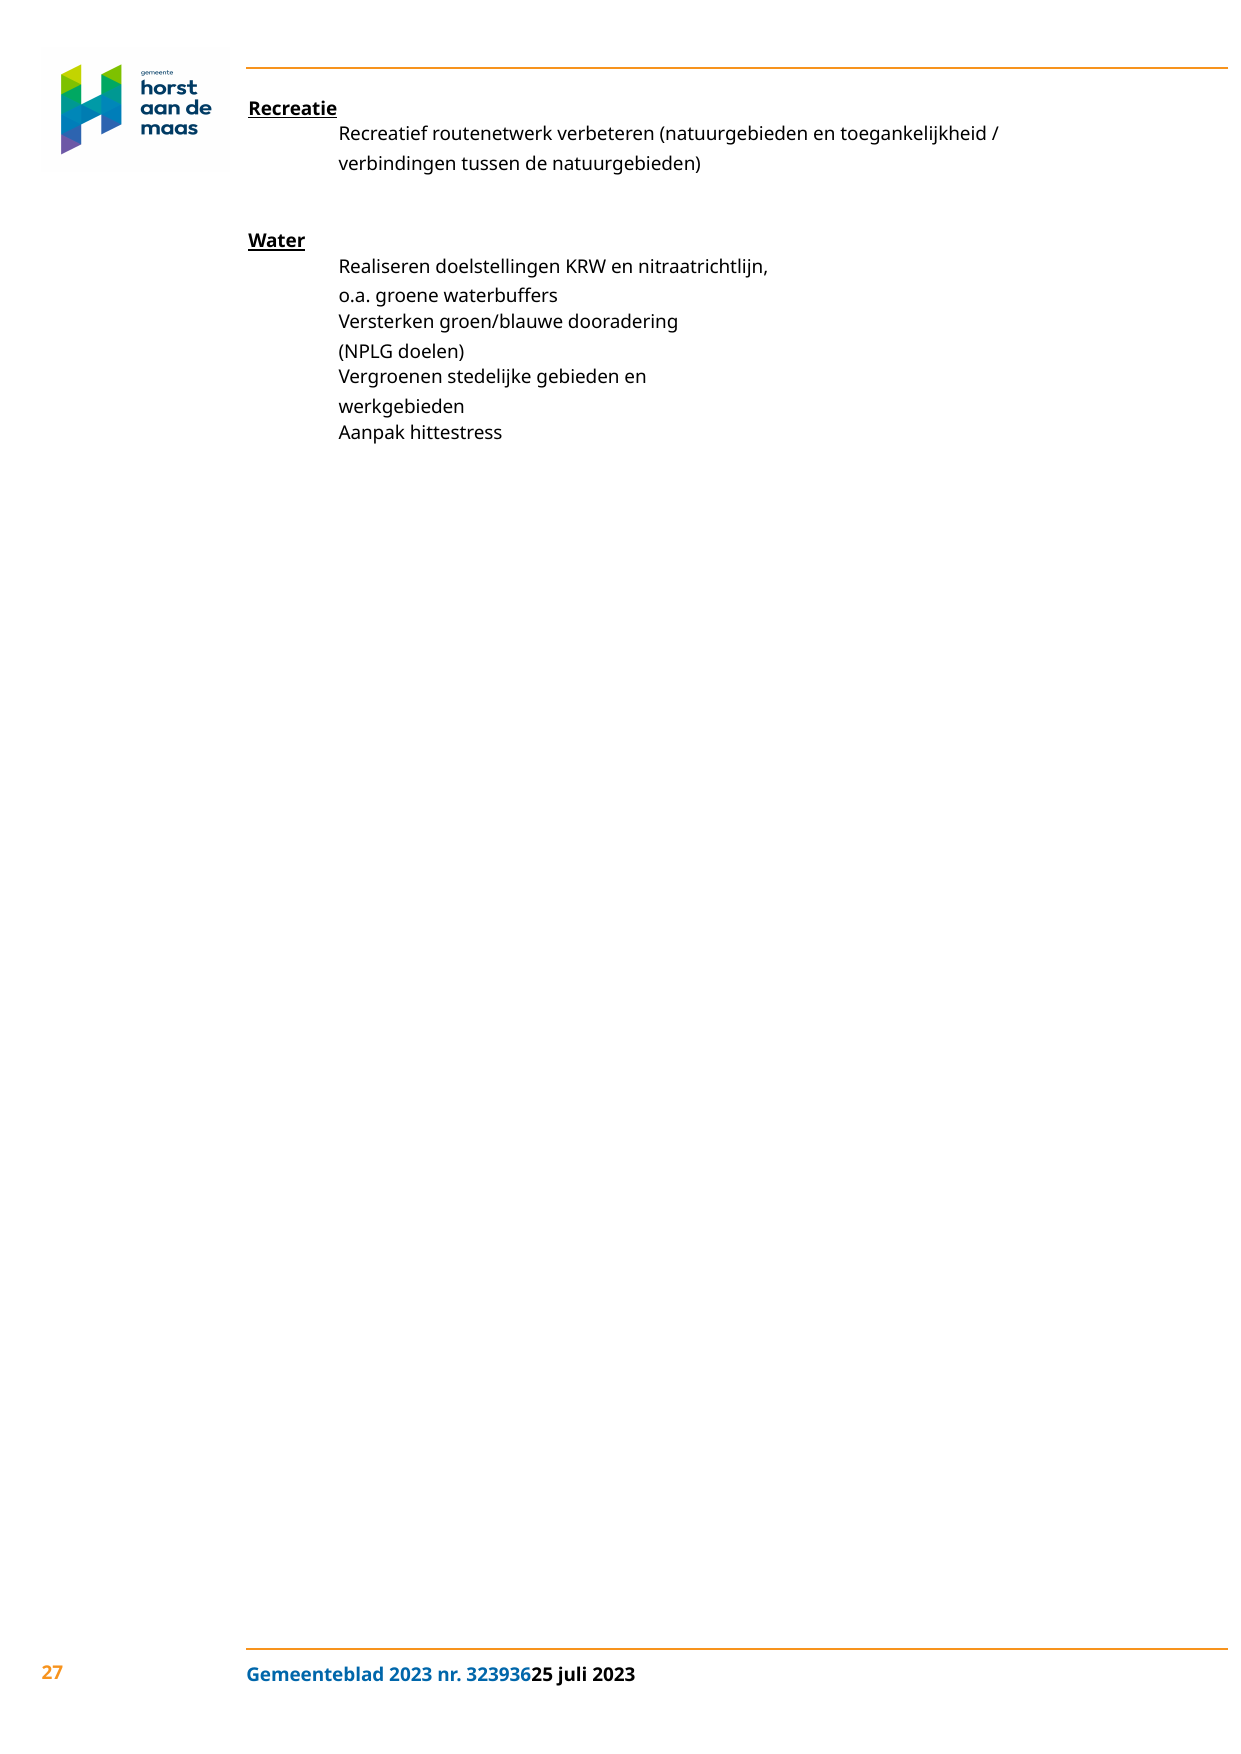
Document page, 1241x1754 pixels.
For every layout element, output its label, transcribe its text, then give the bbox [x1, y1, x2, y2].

table_cell [1061, 176, 1152, 202]
table_cell Aanpak hittestress [338, 419, 519, 445]
table_cell [700, 202, 790, 227]
table_cell [971, 470, 1061, 496]
table_cell [881, 227, 971, 253]
table_cell Recreatief routenetwerk verbeteren (natuurgebieden en toegankelijkheid / verbindingen tussen de natuurgebieden) [338, 121, 1061, 176]
table_cell [1061, 419, 1152, 445]
table_cell [519, 95, 609, 121]
table_cell [248, 253, 338, 308]
table_cell [248, 176, 338, 202]
table_cell [338, 176, 429, 202]
table_cell [881, 308, 971, 364]
table_cell [338, 227, 429, 253]
table_cell [609, 176, 700, 202]
table_cell [971, 253, 1061, 308]
table_cell [1061, 202, 1152, 227]
table_cell [700, 95, 790, 121]
table_cell Versterken groen/blauwe dooradering (NPLG doelen) [338, 308, 700, 364]
table_cell [248, 470, 338, 496]
table_cell [609, 227, 700, 253]
table_cell [971, 202, 1061, 227]
table_cell [248, 364, 338, 419]
table_cell [519, 419, 609, 445]
table_cell [881, 253, 971, 308]
table_cell [519, 445, 609, 470]
table_cell [790, 419, 881, 445]
table_cell [790, 253, 881, 308]
table_cell [700, 419, 790, 445]
table_cell [1061, 364, 1152, 419]
table_cell [1061, 470, 1152, 496]
table_cell [429, 227, 519, 253]
table_cell [700, 308, 790, 364]
table_cell [790, 364, 881, 419]
table_cell [881, 176, 971, 202]
table_cell [971, 176, 1061, 202]
table_cell [519, 176, 609, 202]
table_cell [338, 445, 429, 470]
table_cell [971, 364, 1061, 419]
table_cell [1061, 253, 1152, 308]
table_cell [338, 470, 429, 496]
table_cell [971, 227, 1061, 253]
table_cell [971, 445, 1061, 470]
table_cell Recreatie [248, 95, 338, 121]
picture [41, 47, 231, 172]
table_cell [1061, 445, 1152, 470]
table_cell [790, 202, 881, 227]
table_cell [248, 308, 338, 364]
table_cell [790, 470, 881, 496]
table_cell [881, 445, 971, 470]
table_cell [429, 470, 519, 496]
table_cell [700, 445, 790, 470]
table_cell [519, 227, 609, 253]
table_cell [971, 308, 1061, 364]
table_cell [1061, 121, 1152, 176]
table_cell [519, 470, 609, 496]
table_cell [429, 445, 519, 470]
table_cell [609, 419, 700, 445]
table_cell [881, 202, 971, 227]
table_cell [881, 470, 971, 496]
table_cell [248, 445, 338, 470]
table_cell [248, 419, 338, 445]
table_cell Water [248, 227, 338, 253]
table_cell [519, 202, 609, 227]
table_cell [609, 445, 700, 470]
table_cell [1061, 95, 1152, 121]
table_cell [790, 445, 881, 470]
table_cell [429, 202, 519, 227]
table_cell [609, 95, 700, 121]
table_cell [881, 364, 971, 419]
table_cell [700, 176, 790, 202]
table_cell [790, 227, 881, 253]
table_cell [248, 121, 338, 176]
table_cell [429, 95, 519, 121]
table_cell Realiseren doelstellingen KRW en nitraatrichtlijn, o.a. groene waterbuffers [338, 253, 790, 308]
table_cell [338, 202, 429, 227]
table_cell [248, 202, 338, 227]
table_cell [790, 95, 881, 121]
table_cell Vergroenen stedelijke gebieden en werkgebieden [338, 364, 700, 419]
table_cell [881, 95, 971, 121]
table_cell [609, 470, 700, 496]
table_cell [700, 364, 790, 419]
table_cell [881, 419, 971, 445]
table_cell [700, 470, 790, 496]
table_cell [700, 227, 790, 253]
table_cell [971, 419, 1061, 445]
table_cell [1061, 227, 1152, 253]
table_cell [790, 176, 881, 202]
table_cell [338, 95, 429, 121]
table_cell [790, 308, 881, 364]
table_cell [971, 95, 1061, 121]
table_cell [609, 202, 700, 227]
table_cell [1061, 308, 1152, 364]
table_cell [429, 176, 519, 202]
